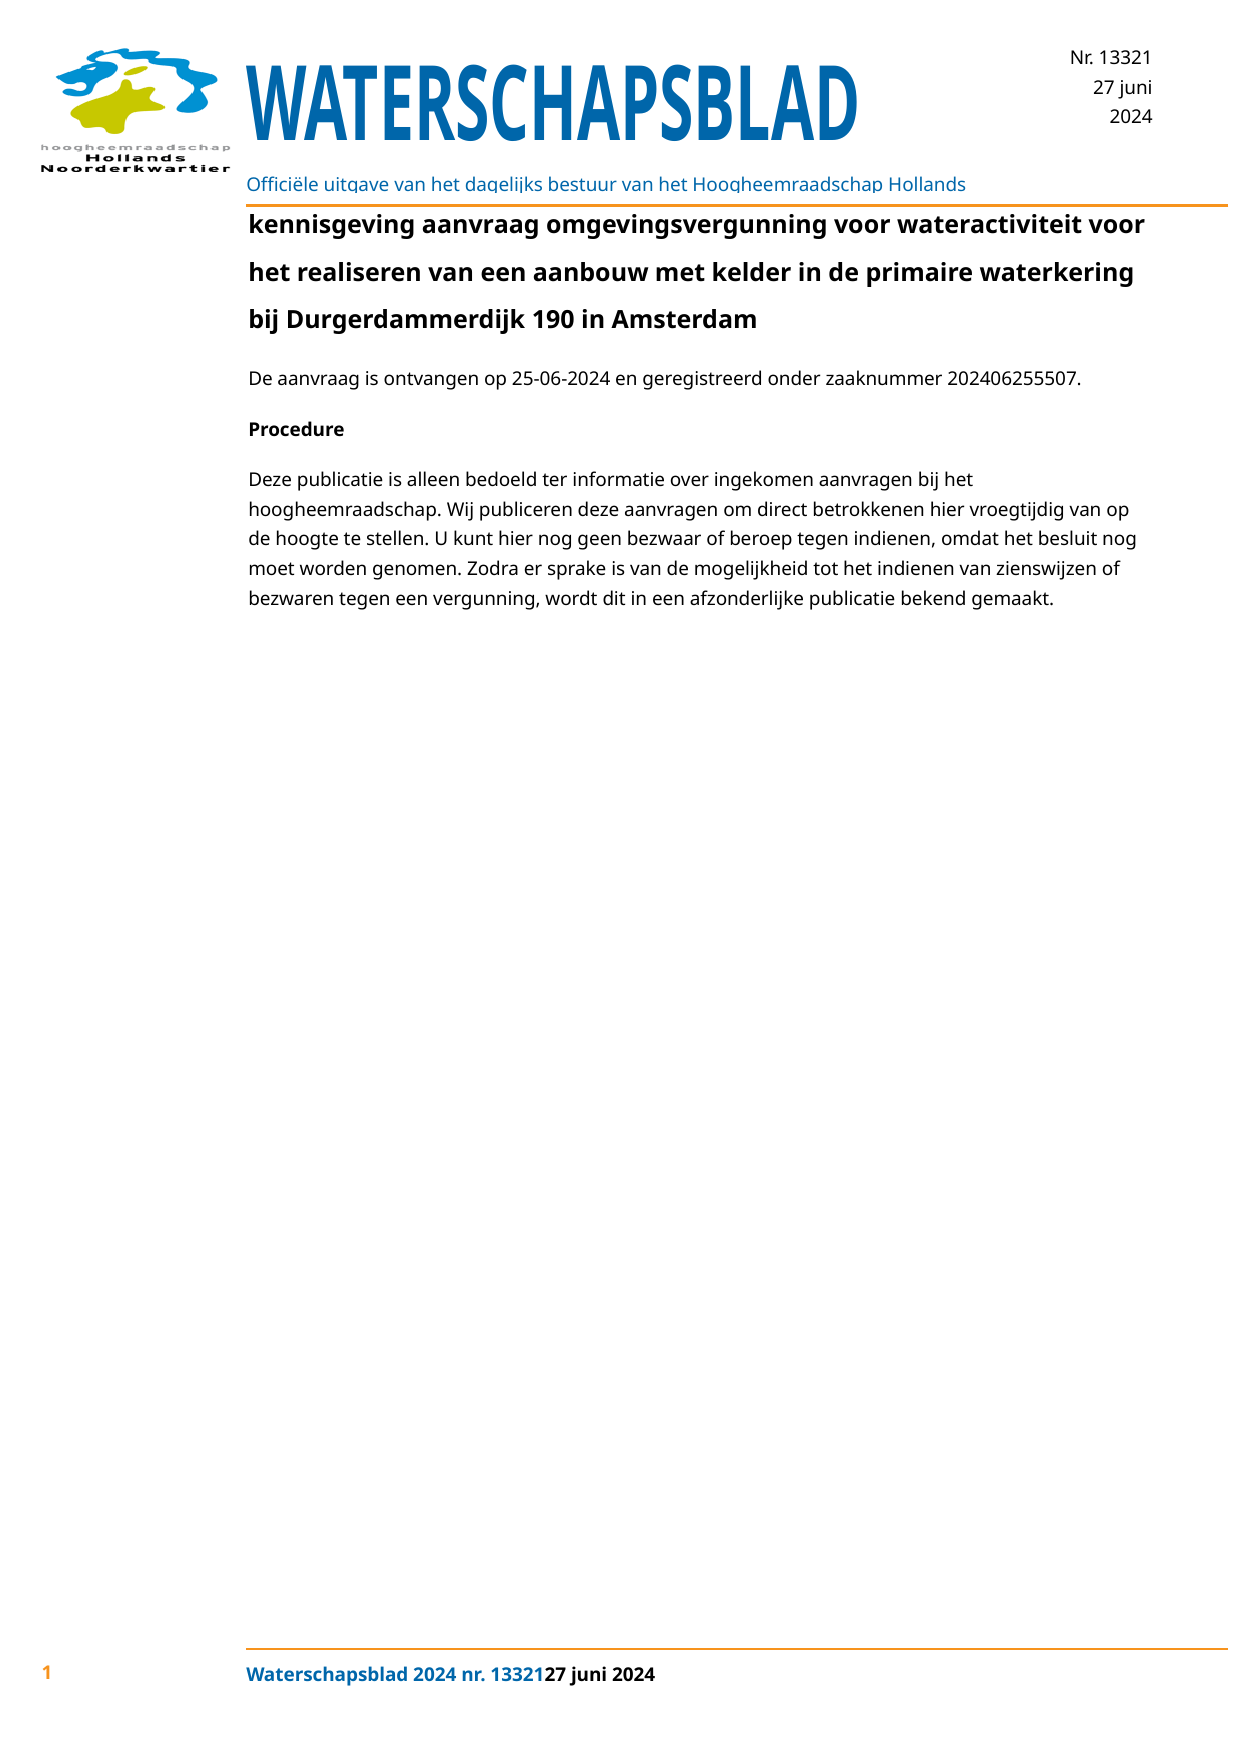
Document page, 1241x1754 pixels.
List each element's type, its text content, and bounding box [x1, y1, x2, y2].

text Procedure [248, 416, 1152, 442]
picture [41, 47, 231, 172]
text Deze publicatie is alleen bedoeld ter informatie over ingekomen aanvragen bij het hoogheemraadschap. Wij publiceren deze aanvragen om direct betrokkenen hier vroegtijdig van op de hoogte te stellen. U kunt hier nog geen bezwaar of beroep tegen indienen, omdat het besluit nog moet worden genomen. Zodra er sprake is van de mogelijkheid tot het indienen van zienswijzen of bezwaren tegen een vergunning, wordt dit in een afzonderlijke publicatie bekend gemaakt. [248, 466, 1152, 610]
text De aanvraag is ontvangen op 25-06-2024 en geregistreerd onder zaaknummer 202406255507. [248, 366, 1152, 391]
text kennisgeving aanvraag omgevingsvergunning voor wateractiviteit voor het realiseren van een aanbouw met kelder in de primaire waterkering bij Durgerdammerdijk 190 in Amsterdam [248, 207, 1152, 336]
